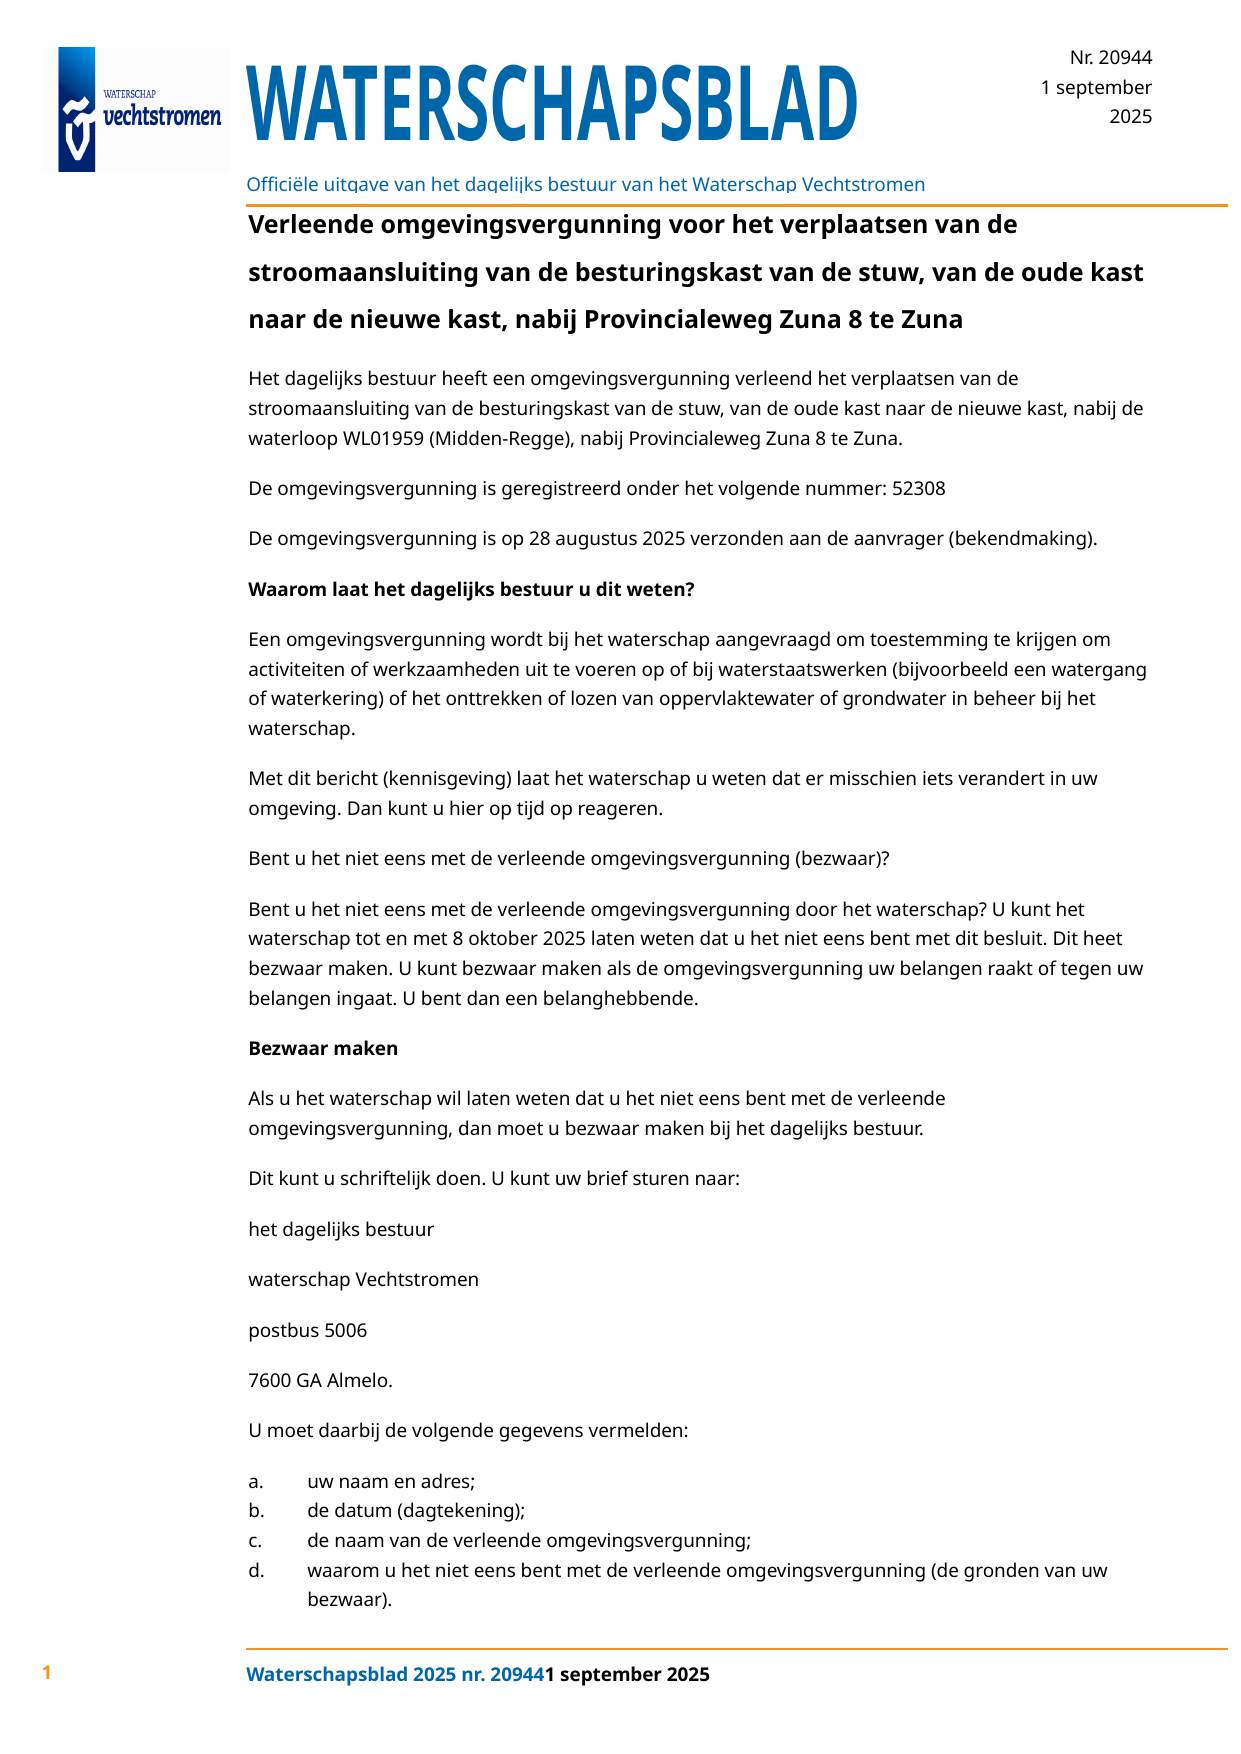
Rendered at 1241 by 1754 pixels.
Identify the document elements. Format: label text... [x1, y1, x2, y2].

text 7600 GA Almelo. [248, 1367, 1152, 1393]
text Verleende omgevingsvergunning voor het verplaatsen van de stroomaansluiting van de besturingskast van de stuw, van de oude kast naar de nieuwe kast, nabij Provincialeweg Zuna 8 te Zuna [248, 207, 1152, 336]
picture [41, 47, 231, 172]
text Dit kunt u schriftelijk doen. U kunt uw brief sturen naar: [248, 1166, 1152, 1191]
list uw naam en adres; [248, 1468, 1152, 1494]
list de datum (dagtekening); [248, 1498, 1152, 1523]
text De omgevingsvergunning is geregistreerd onder het volgende nummer: 52308 [248, 475, 1152, 501]
text Bezwaar maken [248, 1035, 1152, 1061]
text Als u het waterschap wil laten weten dat u het niet eens bent met de verleende omgevingsvergunning, dan moet u bezwaar maken bij het dagelijks bestuur. [248, 1086, 1152, 1141]
text Het dagelijks bestuur heeft een omgevingsvergunning verleend het verplaatsen van de stroomaansluiting van de besturingskast van de stuw, van de oude kast naar de nieuwe kast, nabij de waterloop WL01959 (Midden-Regge), nabij Provincialeweg Zuna 8 te Zuna. [248, 366, 1152, 450]
text Met dit bericht (kennisgeving) laat het waterschap u weten dat er misschien iets verandert in uw omgeving. Dan kunt u hier op tijd op reageren. [248, 766, 1152, 821]
text Een omgevingsvergunning wordt bij het waterschap aangevraagd om toestemming te krijgen om activiteiten of werkzaamheden uit te voeren op of bij waterstaatswerken (bijvoorbeeld een watergang of waterkering) of het onttrekken of lozen van oppervlaktewater of grondwater in beheer bij het waterschap. [248, 626, 1152, 741]
text De omgevingsvergunning is op 28 augustus 2025 verzonden aan de aanvrager (bekendmaking). [248, 526, 1152, 551]
text Bent u het niet eens met de verleende omgevingsvergunning door het waterschap? U kunt het waterschap tot en met 8 oktober 2025 laten weten dat u het niet eens bent met dit besluit. Dit heet bezwaar maken. U kunt bezwaar maken als de omgevingsvergunning uw belangen raakt of tegen uw belangen ingaat. U bent dan een belanghebbende. [248, 896, 1152, 1010]
text het dagelijks bestuur [248, 1216, 1152, 1242]
text Bent u het niet eens met de verleende omgevingsvergunning (bezwaar)? [248, 846, 1152, 871]
list waarom u het niet eens bent met de verleende omgevingsvergunning (de gronden van uw bezwaar). [248, 1557, 1152, 1612]
text postbus 5006 [248, 1317, 1152, 1342]
list de naam van de verleende omgevingsvergunning; [248, 1527, 1152, 1553]
text U moet daarbij de volgende gegevens vermelden: [248, 1418, 1152, 1443]
text Waarom laat het dagelijks bestuur u dit weten? [248, 576, 1152, 602]
text waterschap Vechtstromen [248, 1266, 1152, 1292]
